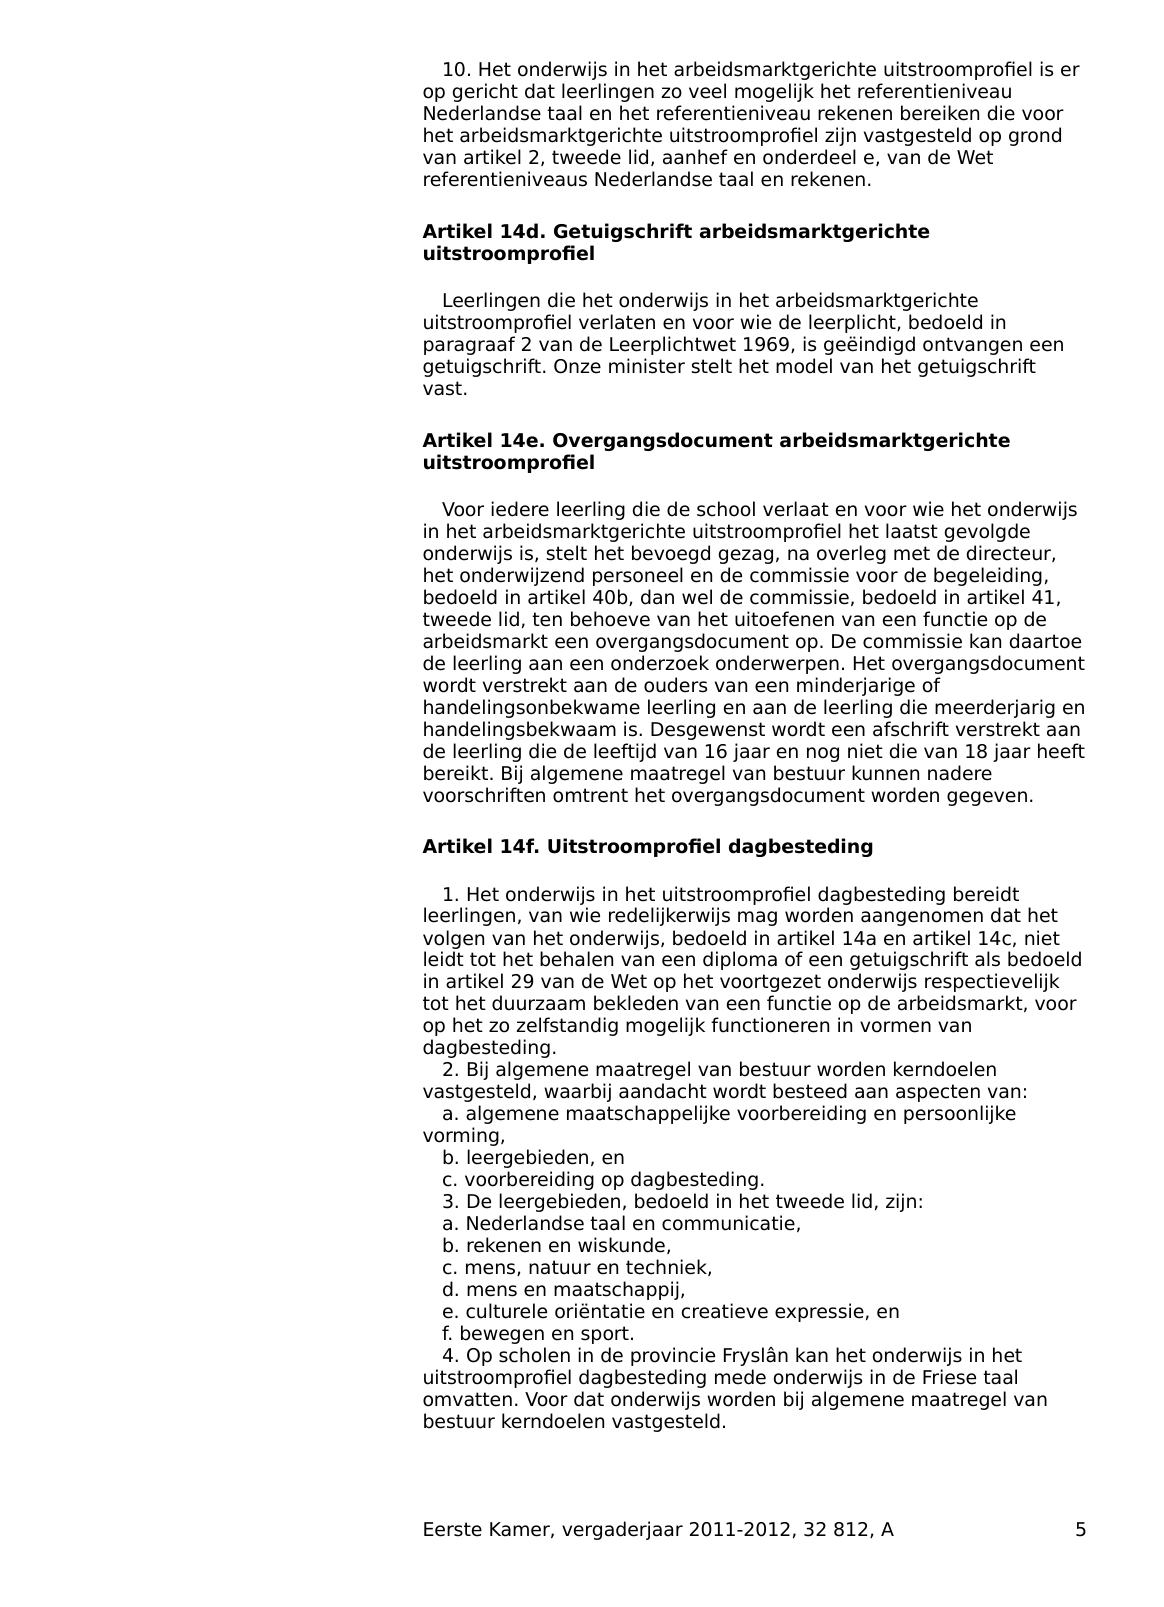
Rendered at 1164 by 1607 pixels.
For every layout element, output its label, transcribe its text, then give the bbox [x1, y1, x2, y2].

subtitle Artikel 14e. Overgangsdocument arbeidsmarktgerichte uitstroomprofiel [422, 430, 1087, 474]
text 2. Bij algemene maatregel van bestuur worden kerndoelen vastgesteld, waarbij aandacht wordt besteed aan aspecten van: [422, 1059, 1087, 1103]
text e. culturele oriëntatie en creatieve expressie, en [422, 1301, 1087, 1323]
text b. rekenen en wiskunde, [422, 1235, 1087, 1257]
text f. bewegen en sport. [422, 1323, 1087, 1345]
text 3. De leergebieden, bedoeld in het tweede lid, zijn: [422, 1191, 1087, 1213]
text 1. Het onderwijs in het uitstroomprofiel dagbesteding bereidt leerlingen, van wie redelijkerwijs mag worden aangenomen dat het volgen van het onderwijs, bedoeld in artikel 14a en artikel 14c, niet leidt tot het behalen van een diploma of een getuigschrift als bedoeld in artikel 29 van de Wet op het voortgezet onderwijs respectievelijk tot het duurzaam bekleden van een functie op de arbeidsmarkt, voor op het zo zelfstandig mogelijk functioneren in vormen van dagbesteding. [422, 883, 1087, 1059]
text a. algemene maatschappelijke voorbereiding en persoonlijke vorming, [422, 1103, 1087, 1147]
text 10. Het onderwijs in het arbeidsmarktgerichte uitstroomprofiel is er op gericht dat leerlingen zo veel mogelijk het referentieniveau Nederlandse taal en het referentieniveau rekenen bereiken die voor het arbeidsmarktgerichte uitstroomprofiel zijn vastgesteld op grond van artikel 2, tweede lid, aanhef en onderdeel e, van de Wet referentieniveaus Nederlandse taal en rekenen. [422, 59, 1087, 191]
subtitle Artikel 14d. Getuigschrift arbeidsmarktgerichte uitstroomprofiel [422, 221, 1087, 265]
text Voor iedere leerling die de school verlaat en voor wie het onderwijs in het arbeidsmarktgerichte uitstroomprofiel het laatst gevolgde onderwijs is, stelt het bevoegd gezag, na overleg met de directeur, het onderwijzend personeel en de commissie voor de begeleiding, bedoeld in artikel 40b, dan wel de commissie, bedoeld in artikel 41, tweede lid, ten behoeve van het uitoefenen van een functie op de arbeidsmarkt een overgangsdocument op. De commissie kan daartoe de leerling aan een onderzoek onderwerpen. Het overgangsdocument wordt verstrekt aan de ouders van een minderjarige of handelingsonbekwame leerling en aan de leerling die meerderjarig en handelingsbekwaam is. Desgewenst wordt een afschrift verstrekt aan de leerling die de leeftijd van 16 jaar en nog niet die van 18 jaar heeft bereikt. Bij algemene maatregel van bestuur kunnen nadere voorschriften omtrent het overgangsdocument worden gegeven. [422, 499, 1087, 806]
subtitle Artikel 14f. Uitstroomprofiel dagbesteding [422, 836, 1087, 858]
text c. voorbereiding op dagbesteding. [422, 1169, 1087, 1191]
text Leerlingen die het onderwijs in het arbeidsmarktgerichte uitstroomprofiel verlaten en voor wie de leerplicht, bedoeld in paragraaf 2 van de Leerplichtwet 1969, is geëindigd ontvangen een getuigschrift. Onze minister stelt het model van het getuigschrift vast. [422, 290, 1087, 400]
text c. mens, natuur en techniek, [422, 1257, 1087, 1279]
text d. mens en maatschappij, [422, 1279, 1087, 1301]
text b. leergebieden, en [422, 1147, 1087, 1169]
text a. Nederlandse taal en communicatie, [422, 1213, 1087, 1235]
text 4. Op scholen in de provincie Fryslân kan het onderwijs in het uitstroomprofiel dagbesteding mede onderwijs in de Friese taal omvatten. Voor dat onderwijs worden bij algemene maatregel van bestuur kerndoelen vastgesteld. [422, 1345, 1087, 1433]
